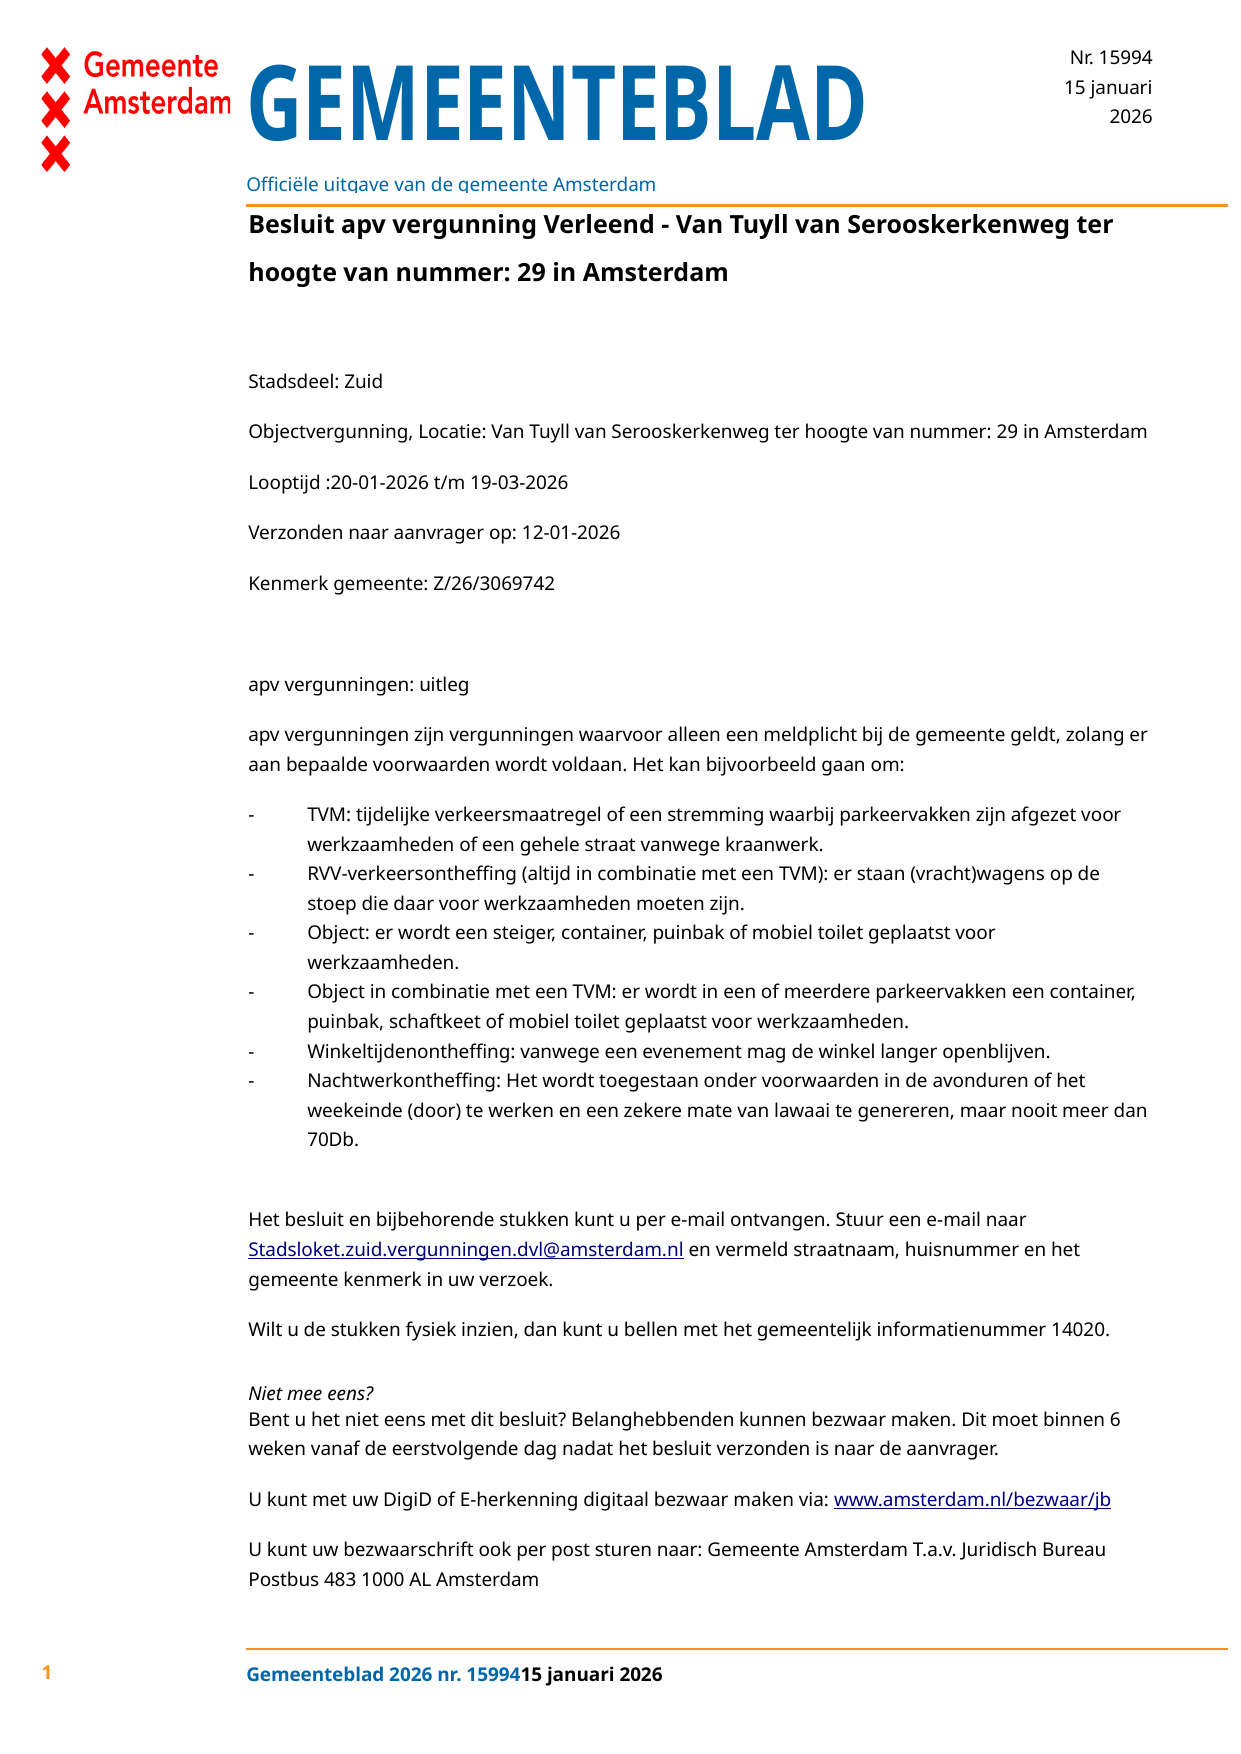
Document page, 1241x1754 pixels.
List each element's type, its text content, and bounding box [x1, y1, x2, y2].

text Kenmerk gemeente: Z/26/3069742 [248, 570, 1152, 596]
text Looptijd :20-01-2026 t/m 19-03-2026 [248, 469, 1152, 495]
text U kunt uw bezwaarschrift ook per post sturen naar: Gemeente Amsterdam T.a.v. Juridisch Bureau Postbus 483 1000 AL Amsterdam [248, 1536, 1152, 1592]
text Objectvergunning, Locatie: Van Tuyll van Serooskerkenweg ter hoogte van nummer: 29 in Amsterdam [248, 419, 1152, 444]
text Besluit apv vergunning Verleend - Van Tuyll van Serooskerkenweg ter hoogte van nummer: 29 in Amsterdam [248, 207, 1152, 288]
text Wilt u de stukken fysiek inzien, dan kunt u bellen met het gemeentelijk informatienummer 14020. [248, 1316, 1152, 1342]
text apv vergunningen: uitleg [248, 671, 1152, 697]
list Object: er wordt een steiger, container, puinbak of mobiel toilet geplaatst voor werkzaamheden. [248, 919, 1152, 975]
list Nachtwerkontheffing: Het wordt toegestaan onder voorwaarden in de avonduren of het weekeinde (door) te werken en een zekere mate van lawaai te genereren, maar nooit meer dan 70Db. [248, 1067, 1152, 1152]
text Het besluit en bijbehorende stukken kunt u per e-mail ontvangen. Stuur een e-mail naar Stadsloket.zuid.vergunningen.dvl@amsterdam.nl en vermeld straatnaam, huisnummer en het gemeente kenmerk in uw verzoek. [248, 1207, 1152, 1292]
list RVV-verkeersontheffing (altijd in combinatie met een TVM): er staan (vracht)wagens op de stoep die daar voor werkzaamheden moeten zijn. [248, 860, 1152, 916]
text Verzonden naar aanvrager op: 12-01-2026 [248, 519, 1152, 545]
picture [41, 47, 231, 172]
text Bent u het niet eens met dit besluit? Belanghebbenden kunnen bezwaar maken. Dit moet binnen 6 weken vanaf de eerstvolgende dag nadat het besluit verzonden is naar de aanvrager. [248, 1406, 1152, 1461]
list Object in combinatie met een TVM: er wordt in een of meerdere parkeervakken een container, puinbak, schaftkeet of mobiel toilet geplaatst voor werkzaamheden. [248, 979, 1152, 1034]
list TVM: tijdelijke verkeersmaatregel of een stremming waarbij parkeervakken zijn afgezet voor werkzaamheden of een gehele straat vanwege kraanwerk. [248, 801, 1152, 857]
text apv vergunningen zijn vergunningen waarvoor alleen een meldplicht bij de gemeente geldt, zolang er aan bepaalde voorwaarden wordt voldaan. Het kan bijvoorbeeld gaan om: [248, 721, 1152, 777]
text U kunt met uw DigiD of E-herkenning digitaal bezwaar maken via: www.amsterdam.nl/bezwaar/jb [248, 1486, 1152, 1512]
list Winkeltijdenontheffing: vanwege een evenement mag de winkel langer openblijven. [248, 1038, 1152, 1064]
text Niet mee eens? [248, 1380, 1152, 1406]
text Stadsdeel: Zuid [248, 368, 1152, 394]
